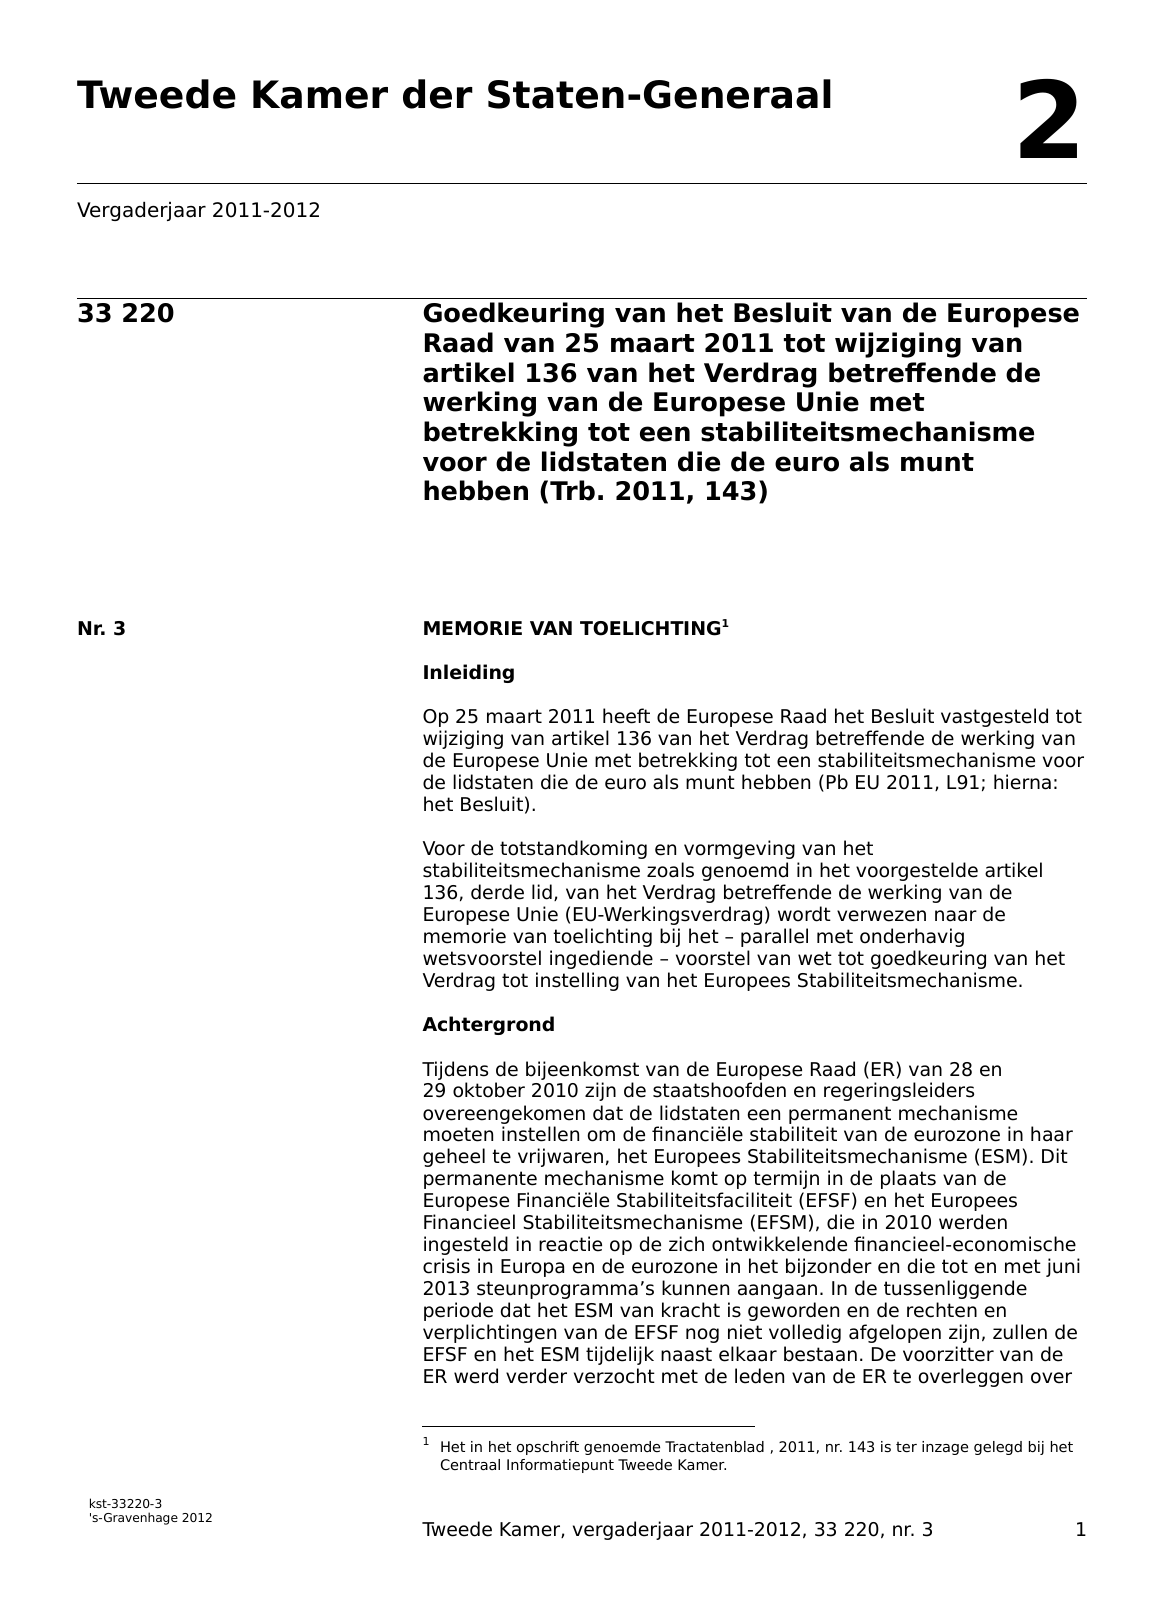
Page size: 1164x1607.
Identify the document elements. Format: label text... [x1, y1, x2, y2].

text Het in het opschrift genoemde Tractatenblad , 2011, nr. 143 is ter inzage gelegd bij het Centraal Informatiepunt Tweede Kamer. [422, 1435, 1087, 1474]
subtitle Inleiding [422, 662, 1087, 684]
subtitle 33 220 Goedkeuring van het Besluit van de Europese Raad van 25 maart 2011 tot wijziging van artikel 136 van het Verdrag betreffende de werking van de Europese Unie met betrekking tot een stabiliteitsmechanisme voor de lidstaten die de euro als munt hebben (Trb. 2011, 143) [77, 299, 1087, 507]
text kst-33220-3 [88, 1497, 323, 1511]
text 's-Gravenhage 2012 [88, 1511, 323, 1525]
subtitle Achtergrond [422, 1014, 1087, 1036]
text Op 25 maart 2011 heeft de Europese Raad het Besluit vastgesteld tot wijziging van artikel 136 van het Verdrag betreffende de werking van de Europese Unie met betrekking tot een stabiliteitsmechanisme voor de lidstaten die de euro als munt hebben (Pb EU 2011, L91; hierna: het Besluit). [422, 706, 1087, 816]
text Tijdens de bijeenkomst van de Europese Raad (ER) van 28 en 29 oktober 2010 zijn de staatshoofden en regeringsleiders overeengekomen dat de lidstaten een permanent mechanisme moeten instellen om de financiële stabiliteit van de eurozone in haar geheel te vrijwaren, het Europees Stabiliteitsmechanisme (ESM). Dit permanente mechanisme komt op termijn in de plaats van de Europese Financiële Stabiliteitsfaciliteit (EFSF) en het Europees Financieel Stabiliteitsmechanisme (EFSM), die in 2010 werden ingesteld in reactie op de zich ontwikkelende financieel-economische crisis in Europa en de eurozone in het bijzonder en die tot en met juni 2013 steunprogramma’s kunnen aangaan. In de tussenliggende periode dat het ESM van kracht is geworden en de rechten en verplichtingen van de EFSF nog niet volledig afgelopen zijn, zullen de EFSF en het ESM tijdelijk naast elkaar bestaan. De voorzitter van de ER werd verder verzocht met de leden van de ER te overleggen over [422, 1058, 1087, 1388]
table_header 2 [886, 59, 1087, 183]
table_cell Vergaderjaar 2011-2012 [77, 184, 1087, 298]
table_header Tweede Kamer der Staten-Generaal [77, 59, 886, 183]
subtitle Nr. 3 MEMORIE VAN TOELICHTING [77, 618, 1087, 640]
text Voor de totstandkoming en vormgeving van het stabiliteitsmechanisme zoals genoemd in het voorgestelde artikel 136, derde lid, van het Verdrag betreffende de werking van de Europese Unie (EU-Werkingsverdrag) wordt verwezen naar de memorie van toelichting bij het – parallel met onderhavig wetsvoorstel ingediende – voorstel van wet tot goedkeuring van het Verdrag tot instelling van het Europees Stabiliteitsmechanisme. [422, 838, 1087, 992]
